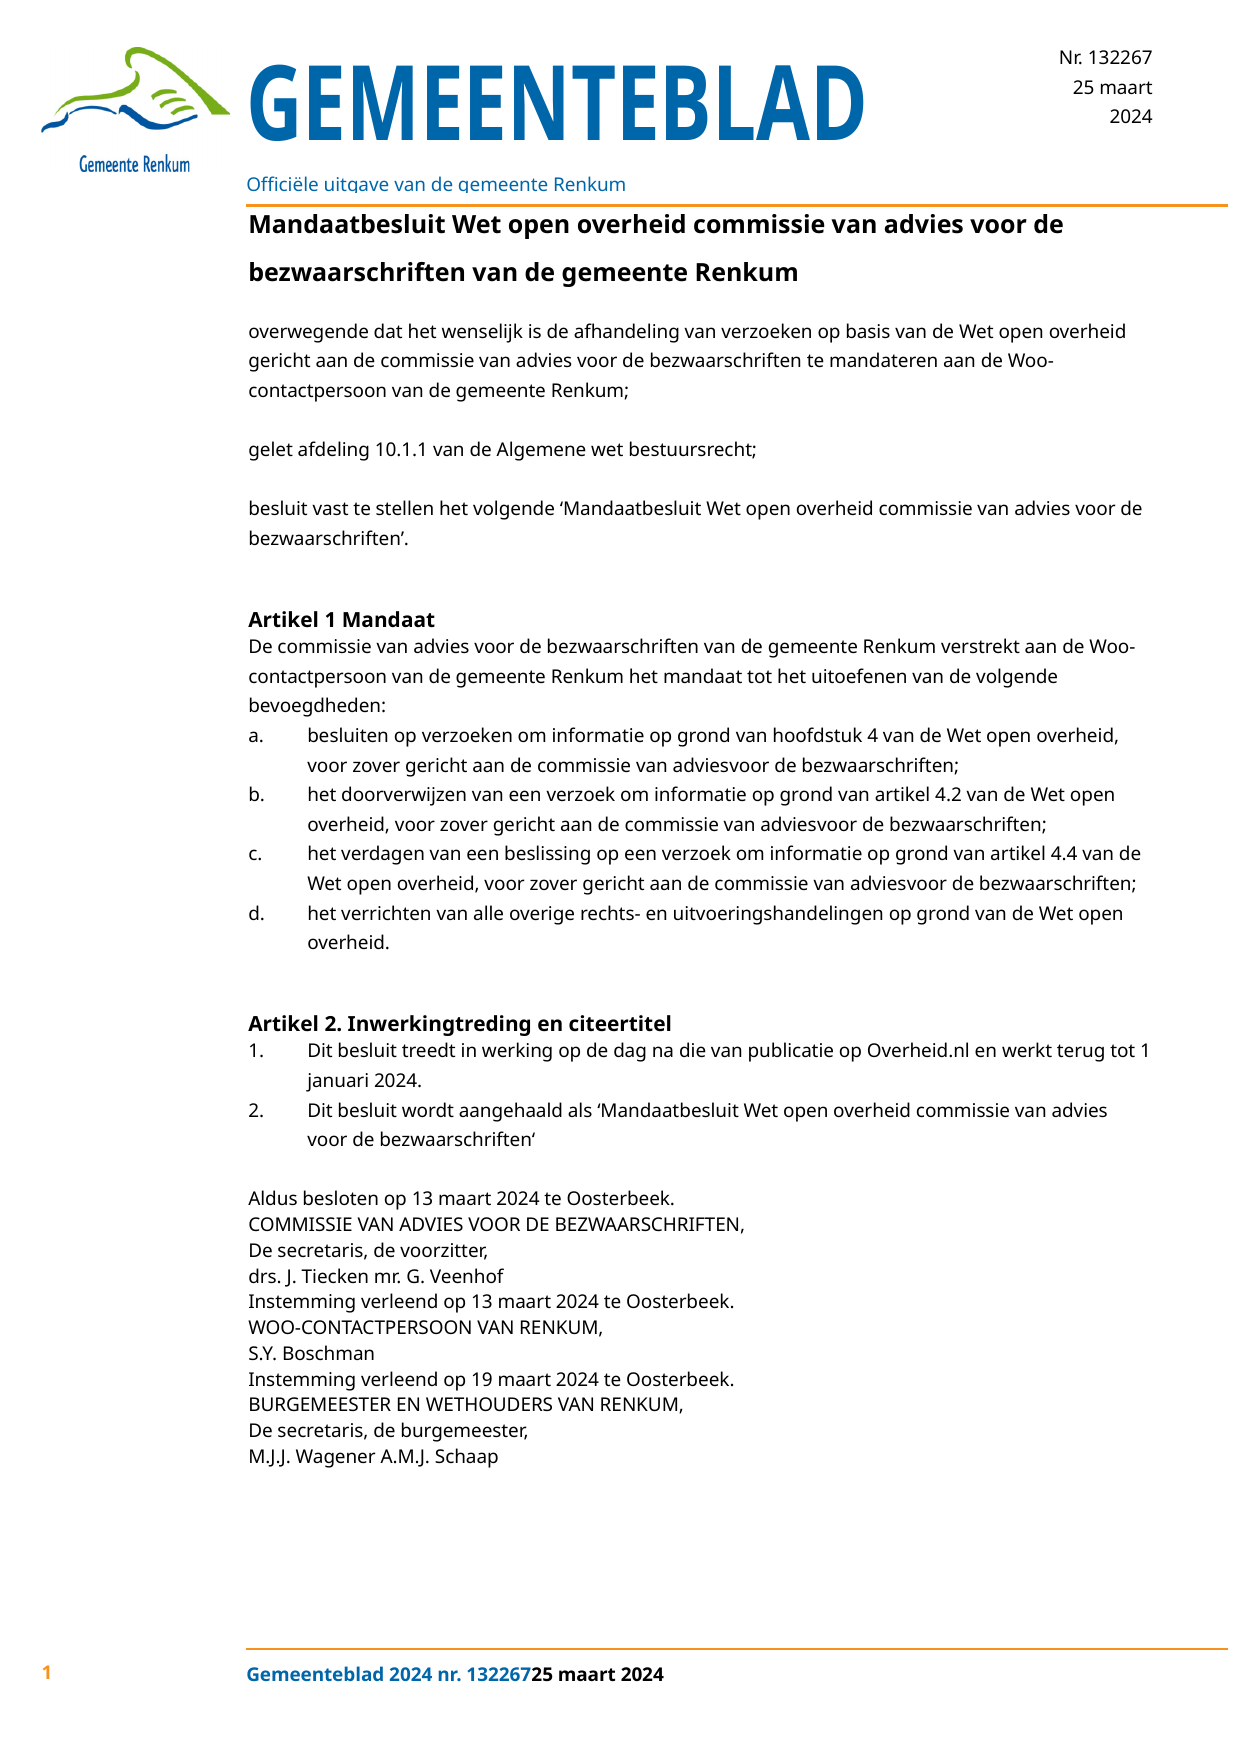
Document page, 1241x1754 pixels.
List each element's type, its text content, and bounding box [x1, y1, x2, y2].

text Instemming verleend op 19 maart 2024 te Oosterbeek. [248, 1366, 1152, 1391]
text besluit vast te stellen het volgende ‘Mandaatbesluit Wet open overheid commissie van advies voor de bezwaarschriften’. [248, 495, 1152, 551]
picture [41, 47, 231, 172]
list het doorverwijzen van een verzoek om informatie op grond van artikel 4.2 van de Wet open overheid, voor zover gericht aan de commissie van adviesvoor de bezwaarschriften; [248, 781, 1152, 837]
text M.J.J. Wagener A.M.J. Schaap [248, 1443, 1152, 1469]
list Dit besluit wordt aangehaald als ‘Mandaatbesluit Wet open overheid commissie van advies voor de bezwaarschriften‘ [248, 1097, 1152, 1152]
list het verrichten van alle overige rechts- en uitvoeringshandelingen op grond van de Wet open overheid. [248, 900, 1152, 955]
text WOO-CONTACTPERSOON VAN RENKUM, [248, 1314, 1152, 1340]
text Artikel 2. Inwerkingtreding en citeertitel [248, 1009, 1152, 1038]
text De secretaris, de burgemeester, [248, 1417, 1152, 1443]
text Artikel 1 Mandaat [248, 605, 1152, 633]
text Aldus besloten op 13 maart 2024 te Oosterbeek. [248, 1186, 1152, 1211]
text De commissie van advies voor de bezwaarschriften van de gemeente Renkum verstrekt aan de Woo-contactpersoon van de gemeente Renkum het mandaat tot het uitoefenen van de volgende bevoegdheden: [248, 633, 1152, 718]
text S.Y. Boschman [248, 1340, 1152, 1366]
text gelet afdeling 10.1.1 van de Algemene wet bestuursrecht; [248, 436, 1152, 462]
list Dit besluit treedt in werking op de dag na die van publicatie op Overheid.nl en werkt terug tot 1 januari 2024. [248, 1038, 1152, 1093]
text De secretaris, de voorzitter, [248, 1237, 1152, 1263]
text drs. J. Tiecken mr. G. Veenhof [248, 1263, 1152, 1288]
text Mandaatbesluit Wet open overheid commissie van advies voor de bezwaarschriften van de gemeente Renkum [248, 207, 1152, 288]
text overwegende dat het wenselijk is de afhandeling van verzoeken op basis van de Wet open overheid gericht aan de commissie van advies voor de bezwaarschriften te mandateren aan de Woo-contactpersoon van de gemeente Renkum; [248, 318, 1152, 403]
text COMMISSIE VAN ADVIES VOOR DE BEZWAARSCHRIFTEN, [248, 1211, 1152, 1237]
text Instemming verleend op 13 maart 2024 te Oosterbeek. [248, 1288, 1152, 1314]
list besluiten op verzoeken om informatie op grond van hoofdstuk 4 van de Wet open overheid, voor zover gericht aan de commissie van adviesvoor de bezwaarschriften; [248, 722, 1152, 777]
list het verdagen van een beslissing op een verzoek om informatie op grond van artikel 4.4 van de Wet open overheid, voor zover gericht aan de commissie van adviesvoor de bezwaarschriften; [248, 841, 1152, 896]
text BURGEMEESTER EN WETHOUDERS VAN RENKUM, [248, 1391, 1152, 1417]
